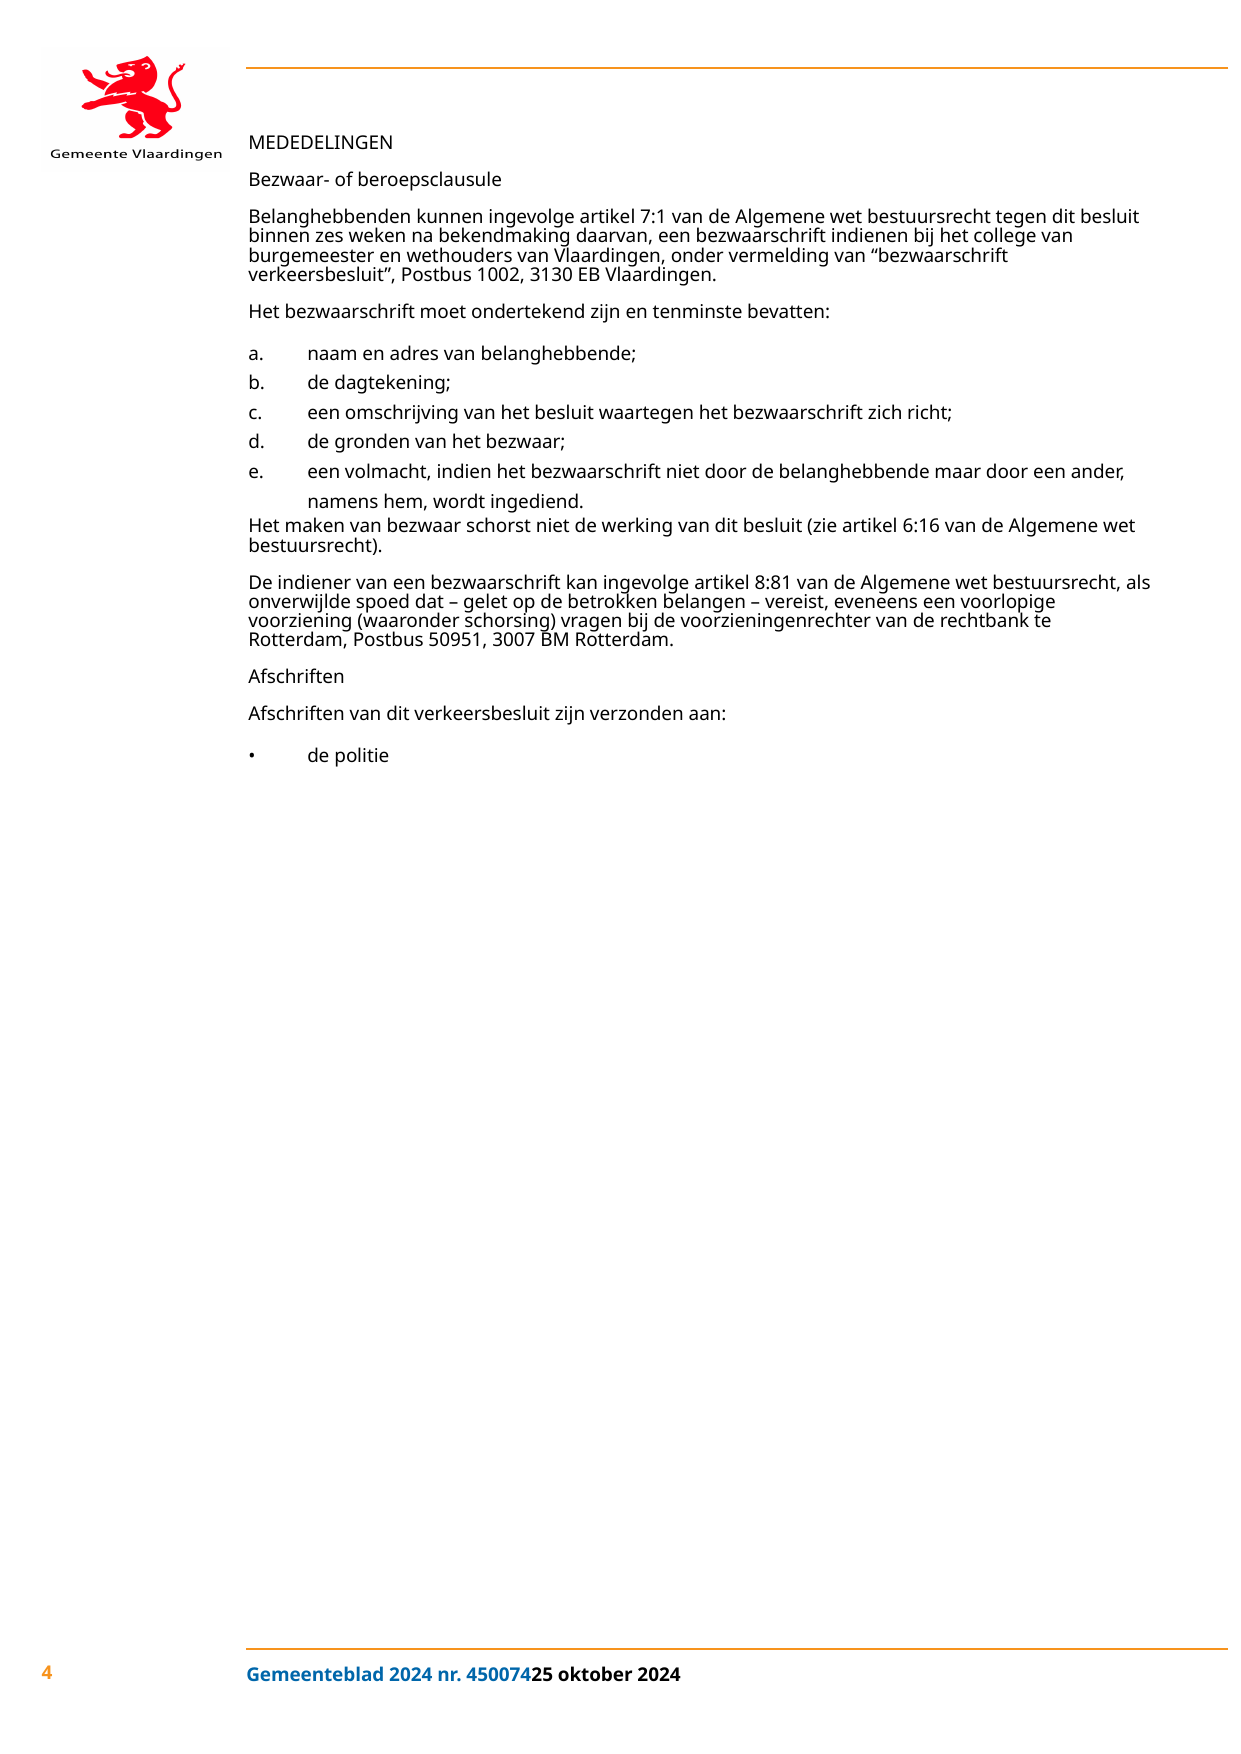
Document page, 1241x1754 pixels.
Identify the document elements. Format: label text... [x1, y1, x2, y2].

picture [41, 47, 231, 172]
list de politie [248, 742, 1152, 768]
list de gronden van het bezwaar; [248, 429, 1152, 454]
text Belanghebbenden kunnen ingevolge artikel 7:1 van de Algemene wet bestuursrecht tegen dit besluit binnen zes weken na bekendmaking daarvan, een bezwaarschrift indienen bij het college van burgemeester en wethouders van Vlaardingen, onder vermelding van “bezwaarschrift verkeersbesluit”, Postbus 1002, 3130 EB Vlaardingen. [248, 208, 1152, 285]
list de dagtekening; [248, 369, 1152, 395]
list naam en adres van belanghebbende; [248, 340, 1152, 366]
text De indiener van een bezwaarschrift kan ingevolge artikel 8:81 van de Algemene wet bestuursrecht, als onverwijlde spoed dat – gelet op de betrokken belangen – vereist, eveneens een voorlopige voorziening (waaronder schorsing) vragen bij de voorzieningenrechter van de rechtbank te Rotterdam, Postbus 50951, 3007 BM Rotterdam. [248, 574, 1152, 651]
text Het maken van bezwaar schorst niet de werking van dit besluit (zie artikel 6:16 van de Algemene wet bestuursrecht). [248, 517, 1152, 556]
text Het bezwaarschrift moet ondertekend zijn en tenminste bevatten: [248, 303, 1152, 322]
text Afschriften van dit verkeersbesluit zijn verzonden aan: [248, 705, 1152, 725]
text Afschriften [248, 668, 1152, 688]
list een volmacht, indien het bezwaarschrift niet door de belanghebbende maar door een ander, namens hem, wordt ingediend. [248, 458, 1152, 513]
text Bezwaar- of beroepsclausule [248, 171, 1152, 190]
list een omschrijving van het besluit waartegen het bezwaarschrift zich richt; [248, 399, 1152, 425]
text MEDEDELINGEN [248, 134, 1152, 153]
